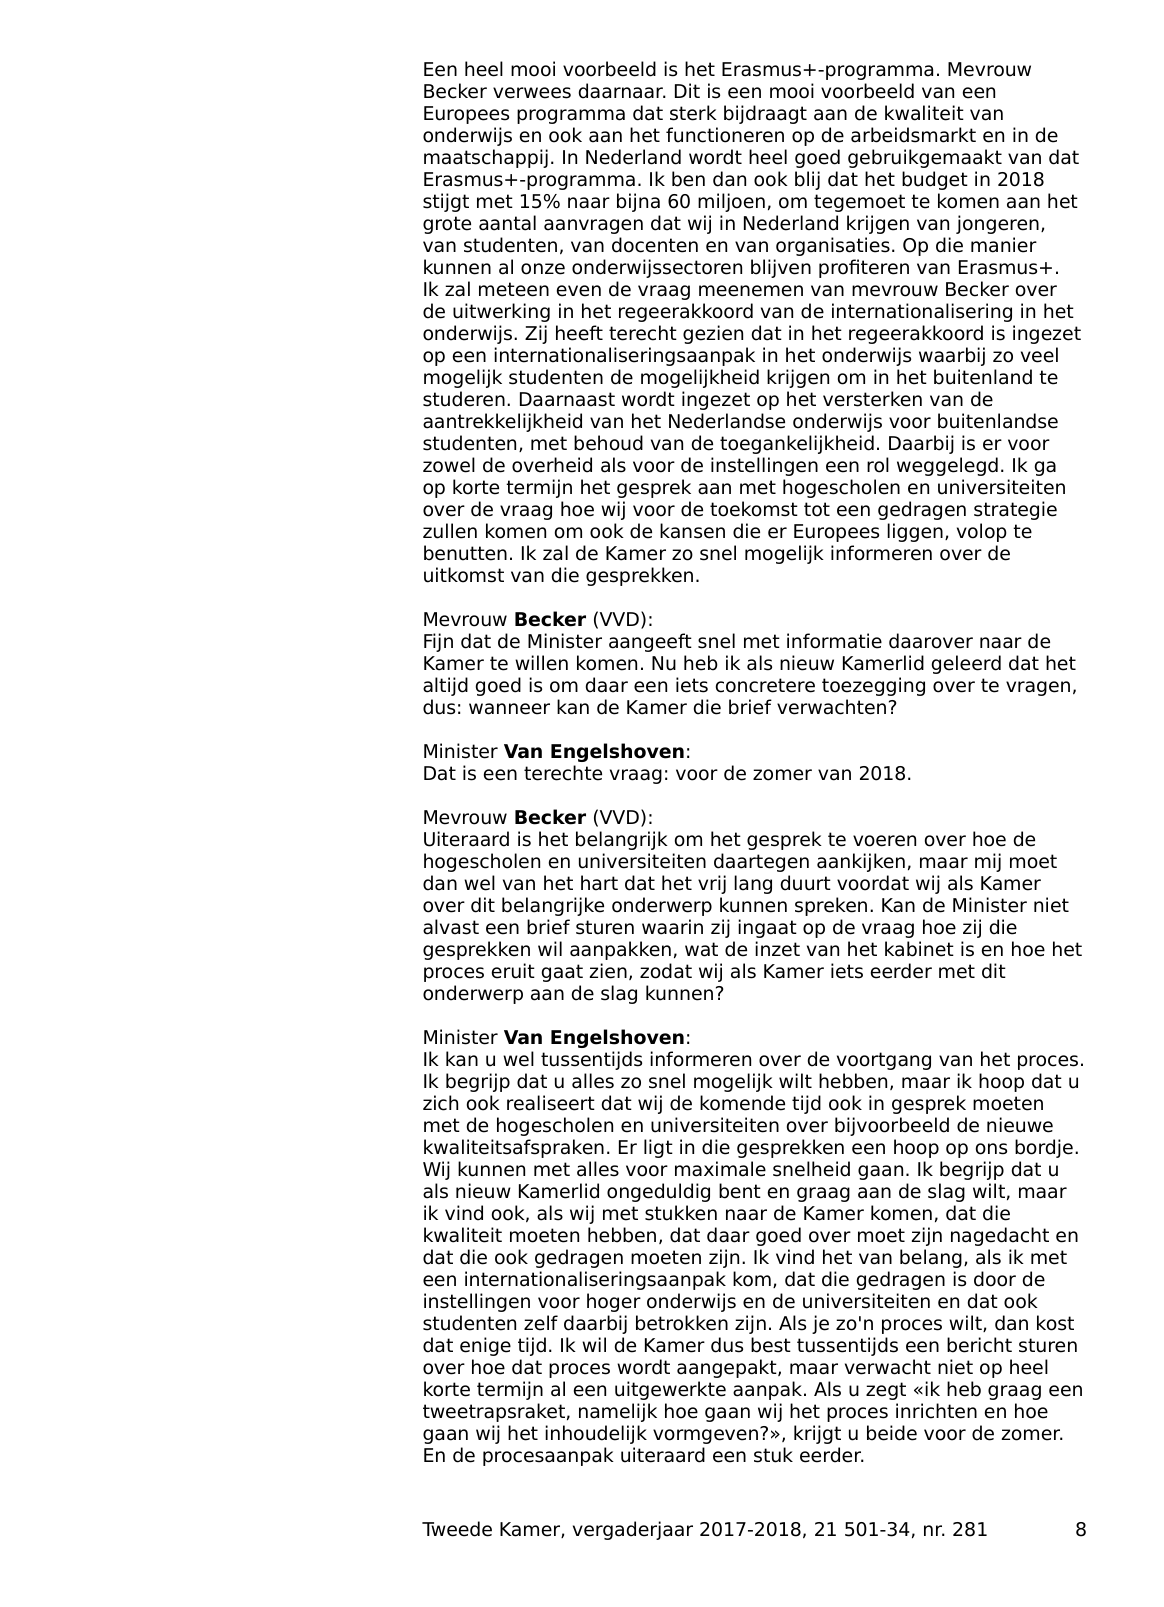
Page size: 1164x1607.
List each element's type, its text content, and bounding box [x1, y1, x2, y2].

text Mevrouw Becker (VVD): [422, 609, 1087, 631]
text Uiteraard is het belangrijk om het gesprek te voeren over hoe de hogescholen en universiteiten daartegen aankijken, maar mij moet dan wel van het hart dat het vrij lang duurt voordat wij als Kamer over dit belangrijke onderwerp kunnen spreken. Kan de Minister niet alvast een brief sturen waarin zij ingaat op de vraag hoe zij die gesprekken wil aanpakken, wat de inzet van het kabinet is en hoe het proces eruit gaat zien, zodat wij als Kamer iets eerder met dit onderwerp aan de slag kunnen? [422, 829, 1087, 1005]
text Ik zal meteen even de vraag meenemen van mevrouw Becker over de uitwerking in het regeerakkoord van de internationalisering in het onderwijs. Zij heeft terecht gezien dat in het regeerakkoord is ingezet op een internationaliseringsaanpak in het onderwijs waarbij zo veel mogelijk studenten de mogelijkheid krijgen om in het buitenland te studeren. Daarnaast wordt ingezet op het versterken van de aantrekkelijkheid van het Nederlandse onderwijs voor buitenlandse studenten, met behoud van de toegankelijkheid. Daarbij is er voor zowel de overheid als voor de instellingen een rol weggelegd. Ik ga op korte termijn het gesprek aan met hogescholen en universiteiten over de vraag hoe wij voor de toekomst tot een gedragen strategie zullen komen om ook de kansen die er Europees liggen, volop te benutten. Ik zal de Kamer zo snel mogelijk informeren over de uitkomst van die gesprekken. [422, 279, 1087, 587]
text Minister Van Engelshoven: [422, 1027, 1087, 1049]
text Dat is een terechte vraag: voor de zomer van 2018. [422, 763, 1087, 785]
text Ik kan u wel tussentijds informeren over de voortgang van het proces. Ik begrijp dat u alles zo snel mogelijk wilt hebben, maar ik hoop dat u zich ook realiseert dat wij de komende tijd ook in gesprek moeten met de hogescholen en universiteiten over bijvoorbeeld de nieuwe kwaliteitsafspraken. Er ligt in die gesprekken een hoop op ons bordje. Wij kunnen met alles voor maximale snelheid gaan. Ik begrijp dat u als nieuw Kamerlid ongeduldig bent en graag aan de slag wilt, maar ik vind ook, als wij met stukken naar de Kamer komen, dat die kwaliteit moeten hebben, dat daar goed over moet zijn nagedacht en dat die ook gedragen moeten zijn. Ik vind het van belang, als ik met een internationaliseringsaanpak kom, dat die gedragen is door de instellingen voor hoger onderwijs en de universiteiten en dat ook studenten zelf daarbij betrokken zijn. Als je zo'n proces wilt, dan kost dat enige tijd. Ik wil de Kamer dus best tussentijds een bericht sturen over hoe dat proces wordt aangepakt, maar verwacht niet op heel korte termijn al een uitgewerkte aanpak. Als u zegt «ik heb graag een tweetrapsraket, namelijk hoe gaan wij het proces inrichten en hoe gaan wij het inhoudelijk vormgeven?», krijgt u beide voor de zomer. En de procesaanpak uiteraard een stuk eerder. [422, 1049, 1087, 1467]
text Mevrouw Becker (VVD): [422, 807, 1087, 829]
text Fijn dat de Minister aangeeft snel met informatie daarover naar de Kamer te willen komen. Nu heb ik als nieuw Kamerlid geleerd dat het altijd goed is om daar een iets concretere toezegging over te vragen, dus: wanneer kan de Kamer die brief verwachten? [422, 631, 1087, 719]
text Een heel mooi voorbeeld is het Erasmus+-programma. Mevrouw Becker verwees daarnaar. Dit is een mooi voorbeeld van een Europees programma dat sterk bijdraagt aan de kwaliteit van onderwijs en ook aan het functioneren op de arbeidsmarkt en in de maatschappij. In Nederland wordt heel goed gebruikgemaakt van dat Erasmus+-programma. Ik ben dan ook blij dat het budget in 2018 stijgt met 15% naar bijna 60 miljoen, om tegemoet te komen aan het grote aantal aanvragen dat wij in Nederland krijgen van jongeren, van studenten, van docenten en van organisaties. Op die manier kunnen al onze onderwijssectoren blijven profiteren van Erasmus+. [422, 59, 1087, 279]
text Minister Van Engelshoven: [422, 741, 1087, 763]
